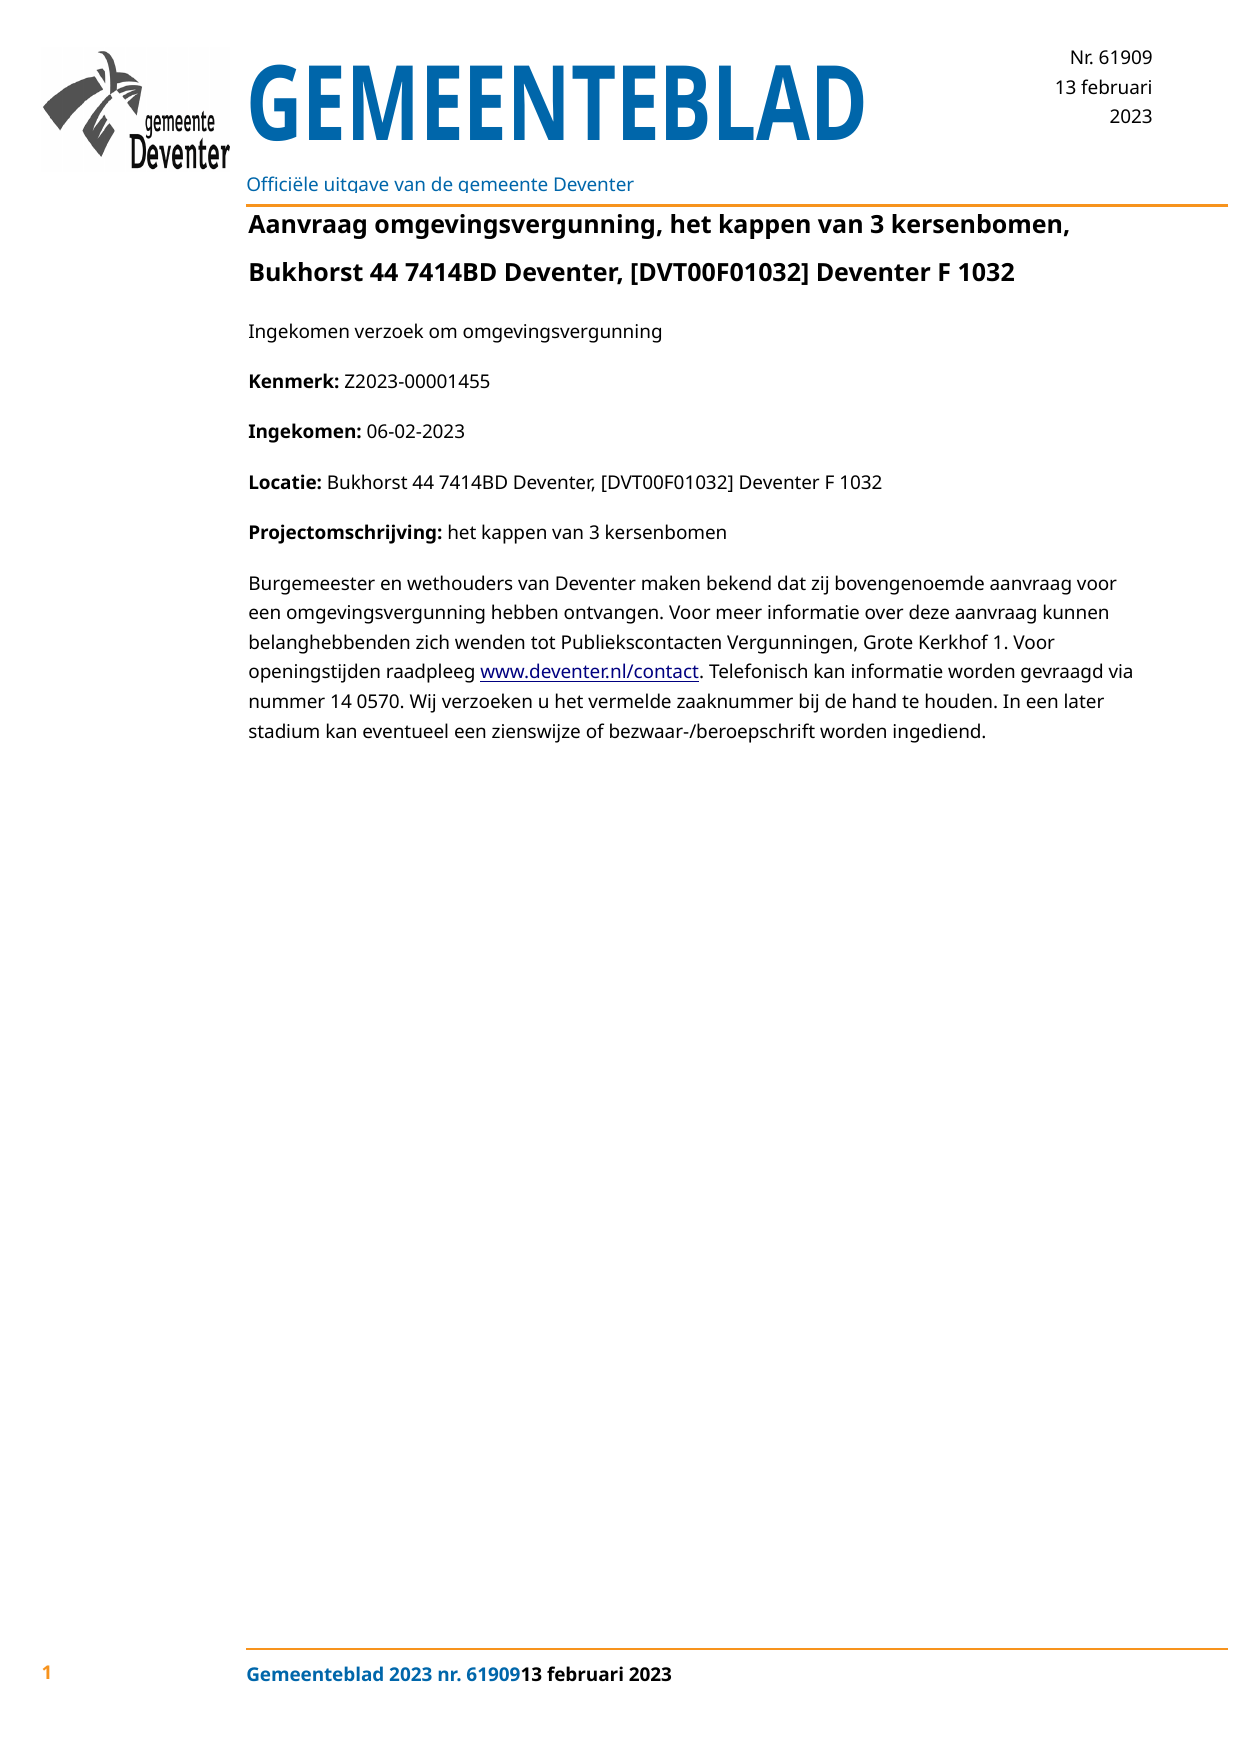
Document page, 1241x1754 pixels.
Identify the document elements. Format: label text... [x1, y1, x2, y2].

text Ingekomen: 06-02-2023 [248, 419, 1152, 444]
text Burgemeester en wethouders van Deventer maken bekend dat zij bovengenoemde aanvraag voor een omgevingsvergunning hebben ontvangen. Voor meer informatie over deze aanvraag kunnen belanghebbenden zich wenden tot Publiekscontacten Vergunningen, Grote Kerkhof 1. Voor openingstijden raadpleeg www.deventer.nl/contact. Telefonisch kan informatie worden gevraagd via nummer 14 0570. Wij verzoeken u het vermelde zaaknummer bij de hand te houden. In een later stadium kan eventueel een zienswijze of bezwaar-/beroepschrift worden ingediend. [248, 570, 1152, 744]
text Aanvraag omgevingsvergunning, het kappen van 3 kersenbomen, Bukhorst 44 7414BD Deventer, [DVT00F01032] Deventer F 1032 [248, 207, 1152, 288]
picture [41, 47, 231, 172]
text Ingekomen verzoek om omgevingsvergunning [248, 318, 1152, 344]
text Kenmerk: Z2023-00001455 [248, 368, 1152, 394]
text Projectomschrijving: het kappen van 3 kersenbomen [248, 519, 1152, 545]
text Locatie: Bukhorst 44 7414BD Deventer, [DVT00F01032] Deventer F 1032 [248, 469, 1152, 495]
